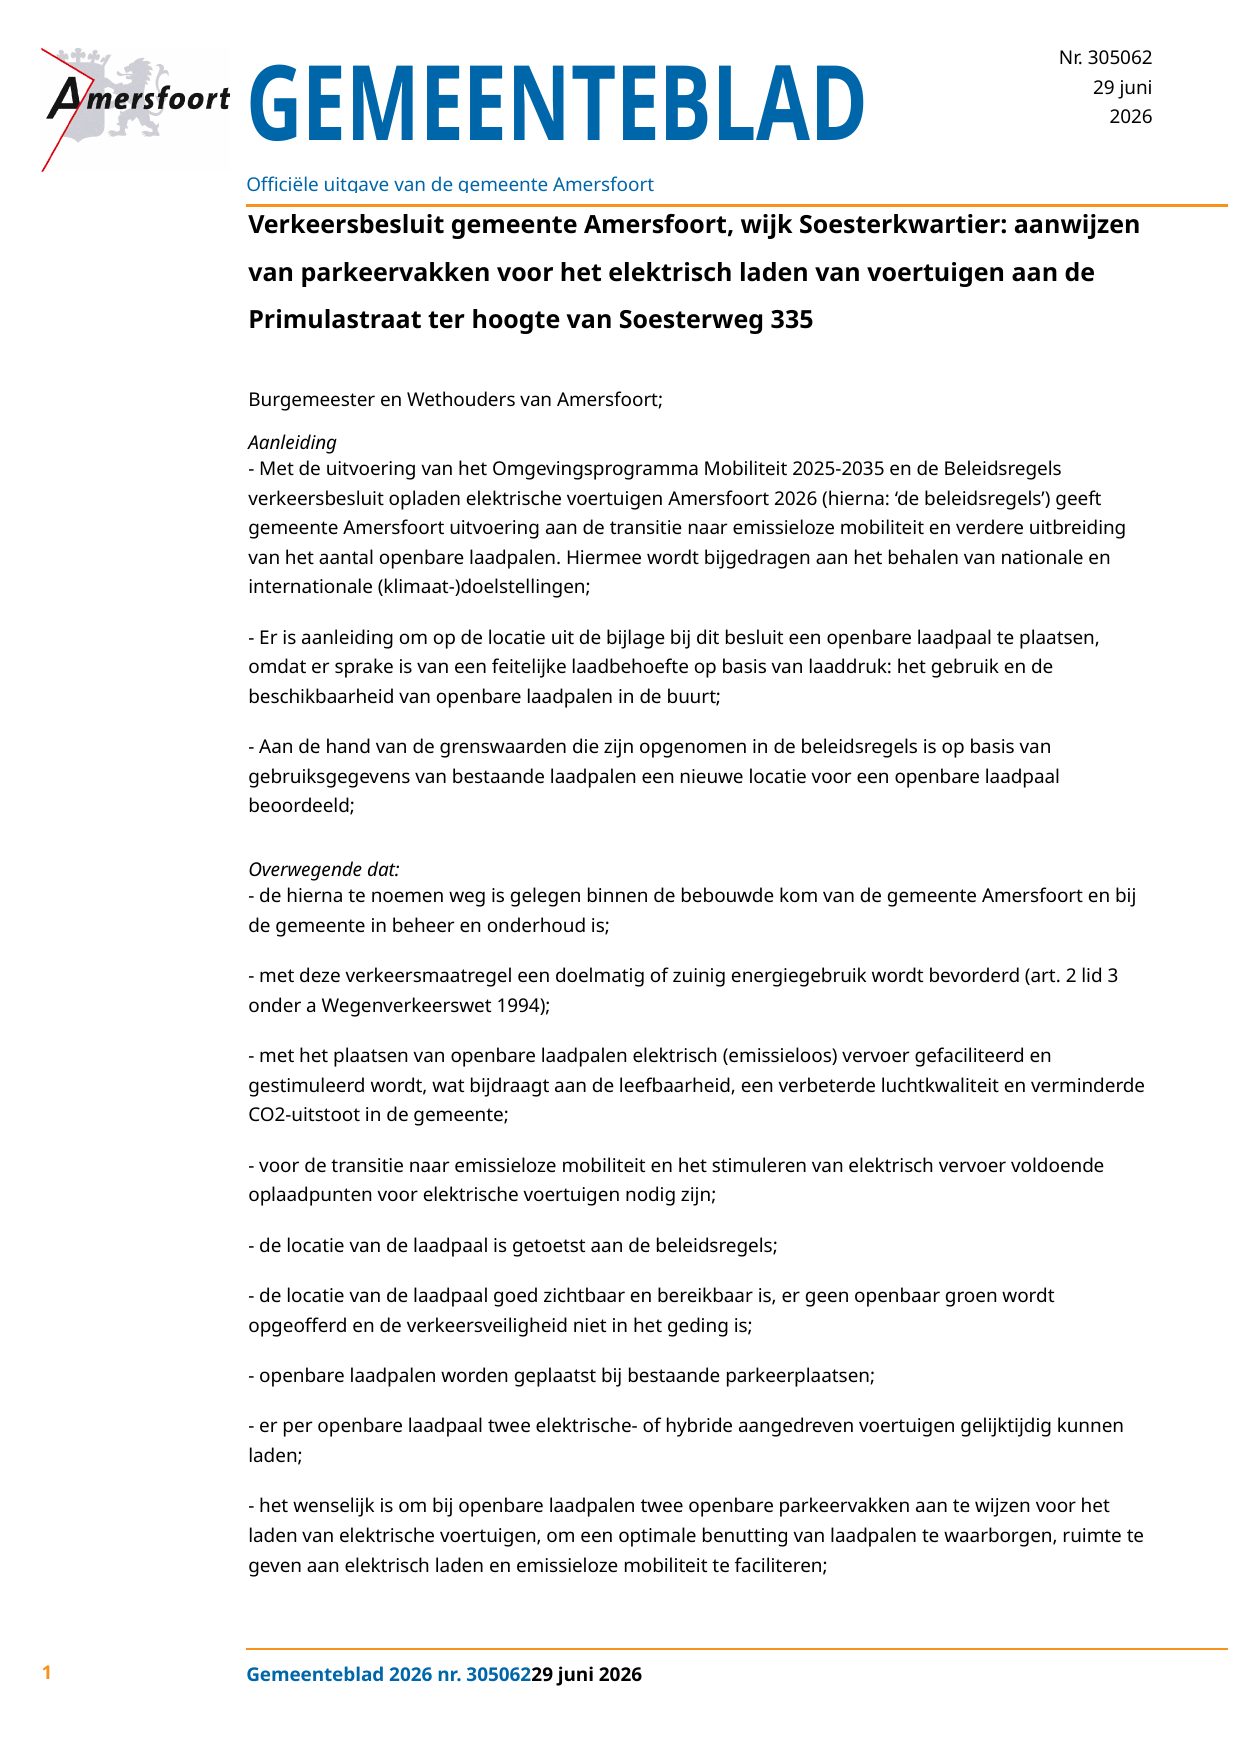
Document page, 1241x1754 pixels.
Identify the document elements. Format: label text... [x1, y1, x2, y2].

text Overwegende dat: [248, 857, 1152, 882]
text Burgemeester en Wethouders van Amersfoort; [248, 386, 1152, 412]
text - Aan de hand van de grenswaarden die zijn opgenomen in de beleidsregels is op basis van gebruiksgegevens van bestaande laadpalen een nieuwe locatie voor een openbare laadpaal beoordeeld; [248, 733, 1152, 818]
text - Er is aanleiding om op de locatie uit de bijlage bij dit besluit een openbare laadpaal te plaatsen, omdat er sprake is van een feitelijke laadbehoefte op basis van laaddruk: het gebruik en de beschikbaarheid van openbare laadpalen in de buurt; [248, 624, 1152, 709]
text - met het plaatsen van openbare laadpalen elektrisch (emissieloos) vervoer gefaciliteerd en gestimuleerd wordt, wat bijdraagt aan de leefbaarheid, een verbeterde luchtkwaliteit en verminderde CO2-uitstoot in de gemeente; [248, 1042, 1152, 1127]
text - openbare laadpalen worden geplaatst bij bestaande parkeerplaatsen; [248, 1362, 1152, 1388]
text - de locatie van de laadpaal is getoetst aan de beleidsregels; [248, 1232, 1152, 1258]
text - er per openbare laadpaal twee elektrische- of hybride aangedreven voertuigen gelijktijdig kunnen laden; [248, 1413, 1152, 1468]
text - met deze verkeersmaatregel een doelmatig of zuinig energiegebruik wordt bevorderd (art. 2 lid 3 onder a Wegenverkeerswet 1994); [248, 962, 1152, 1018]
picture [41, 47, 231, 172]
text Verkeersbesluit gemeente Amersfoort, wijk Soesterkwartier: aanwijzen van parkeervakken voor het elektrisch laden van voertuigen aan de Primulastraat ter hoogte van Soesterweg 335 [248, 207, 1152, 336]
text - voor de transitie naar emissieloze mobiliteit en het stimuleren van elektrisch vervoer voldoende oplaadpunten voor elektrische voertuigen nodig zijn; [248, 1152, 1152, 1207]
text - de hierna te noemen weg is gelegen binnen de bebouwde kom van de gemeente Amersfoort en bij de gemeente in beheer en onderhoud is; [248, 882, 1152, 938]
text - het wenselijk is om bij openbare laadpalen twee openbare parkeervakken aan te wijzen voor het laden van elektrische voertuigen, om een optimale benutting van laadpalen te waarborgen, ruimte te geven aan elektrisch laden en emissieloze mobiliteit te faciliteren; [248, 1493, 1152, 1578]
text Aanleiding [248, 429, 1152, 455]
text - de locatie van de laadpaal goed zichtbaar en bereikbaar is, er geen openbaar groen wordt opgeofferd en de verkeersveiligheid niet in het geding is; [248, 1282, 1152, 1338]
text - Met de uitvoering van het Omgevingsprogramma Mobiliteit 2025-2035 en de Beleidsregels verkeersbesluit opladen elektrische voertuigen Amersfoort 2026 (hierna: ‘de beleidsregels’) geeft gemeente Amersfoort uitvoering aan de transitie naar emissieloze mobiliteit en verdere uitbreiding van het aantal openbare laadpalen. Hiermee wordt bijgedragen aan het behalen van nationale en internationale (klimaat-)doelstellingen; [248, 455, 1152, 599]
